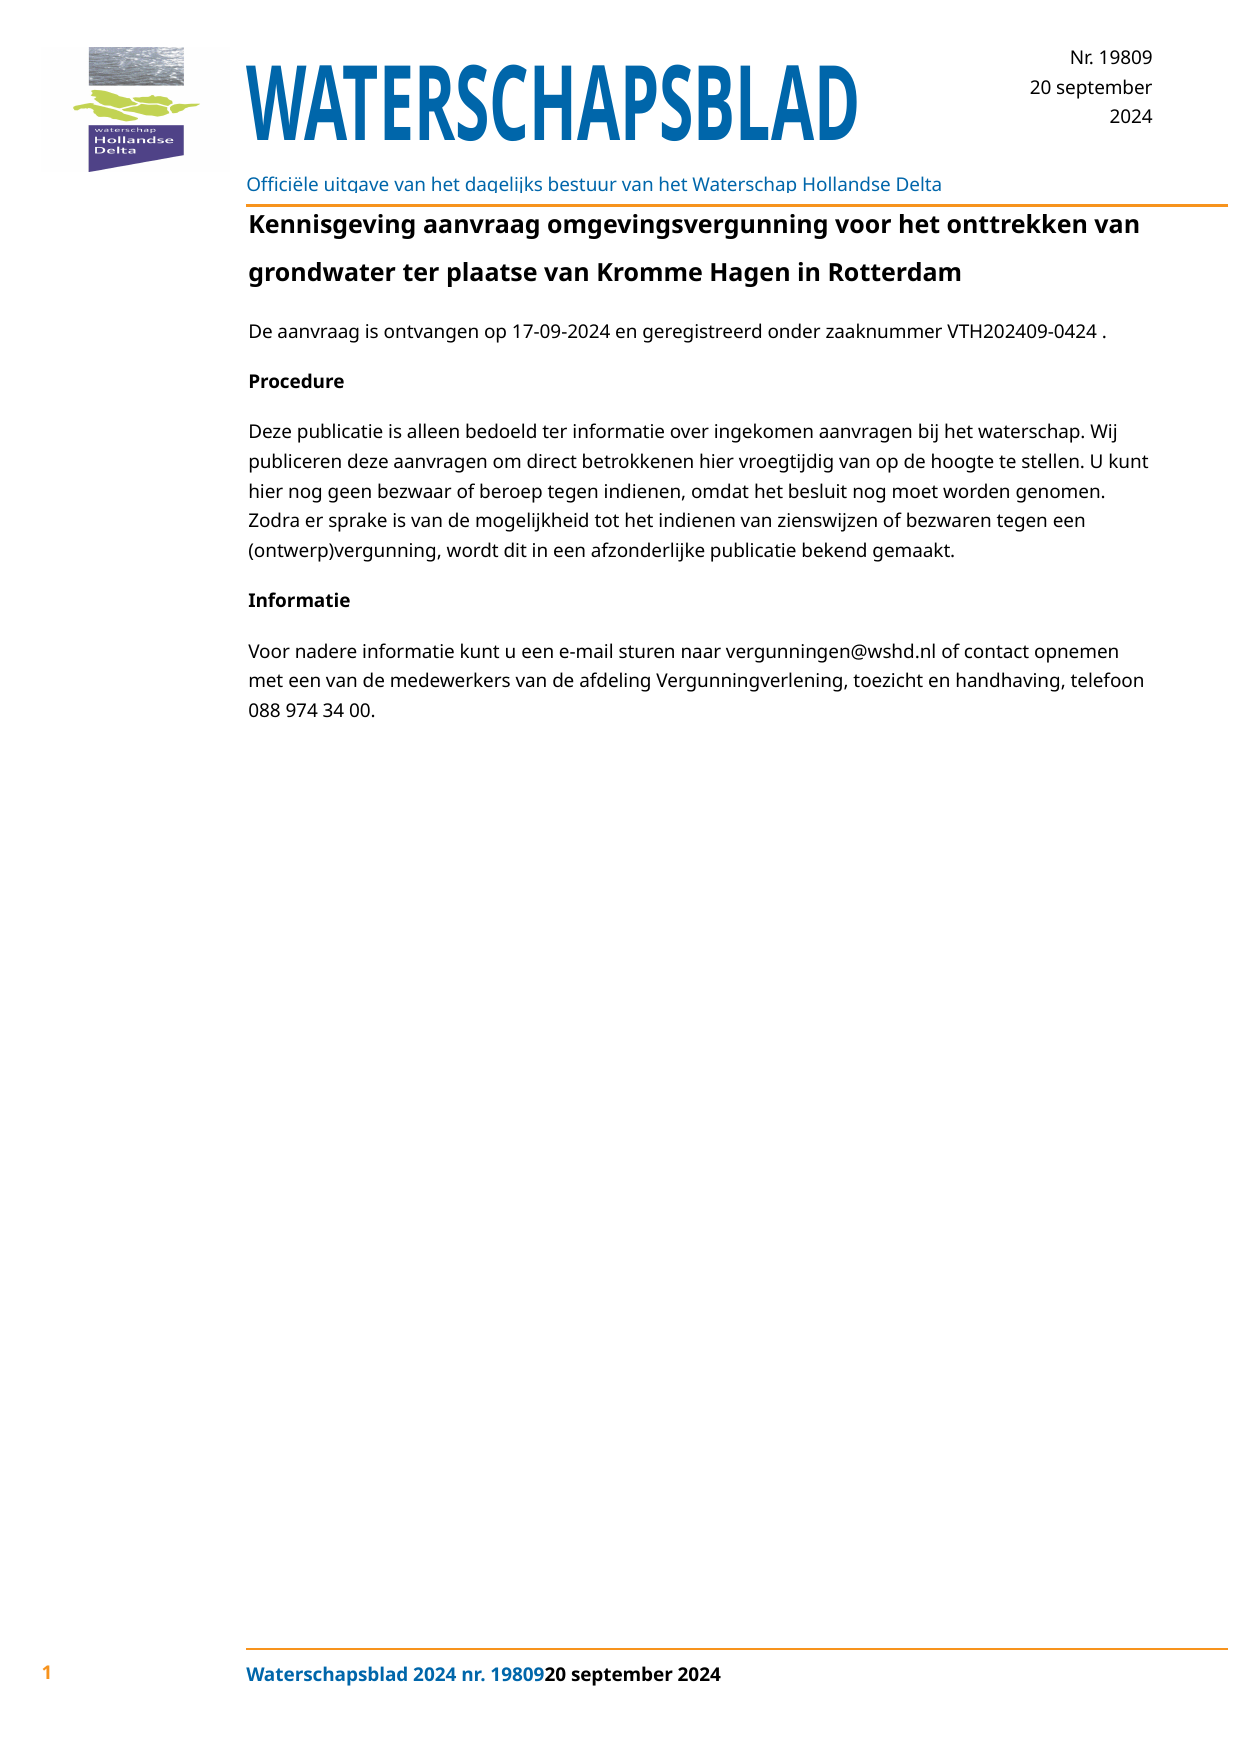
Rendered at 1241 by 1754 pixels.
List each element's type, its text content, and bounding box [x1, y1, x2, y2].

text Kennisgeving aanvraag omgevingsvergunning voor het onttrekken van grondwater ter plaatse van Kromme Hagen in Rotterdam [248, 207, 1152, 288]
text Voor nadere informatie kunt u een e-mail sturen naar vergunningen@wshd.nl of contact opnemen met een van de medewerkers van de afdeling Vergunningverlening, toezicht en handhaving, telefoon 088 974 34 00. [248, 638, 1152, 723]
picture [41, 47, 231, 172]
text Informatie [248, 587, 1152, 613]
text De aanvraag is ontvangen op 17-09-2024 en geregistreerd onder zaaknummer VTH202409-0424 . [248, 318, 1152, 344]
text Deze publicatie is alleen bedoeld ter informatie over ingekomen aanvragen bij het waterschap. Wij publiceren deze aanvragen om direct betrokkenen hier vroegtijdig van op de hoogte te stellen. U kunt hier nog geen bezwaar of beroep tegen indienen, omdat het besluit nog moet worden genomen. Zodra er sprake is van de mogelijkheid tot het indienen van zienswijzen of bezwaren tegen een (ontwerp)vergunning, wordt dit in een afzonderlijke publicatie bekend gemaakt. [248, 419, 1152, 563]
text Procedure [248, 368, 1152, 394]
